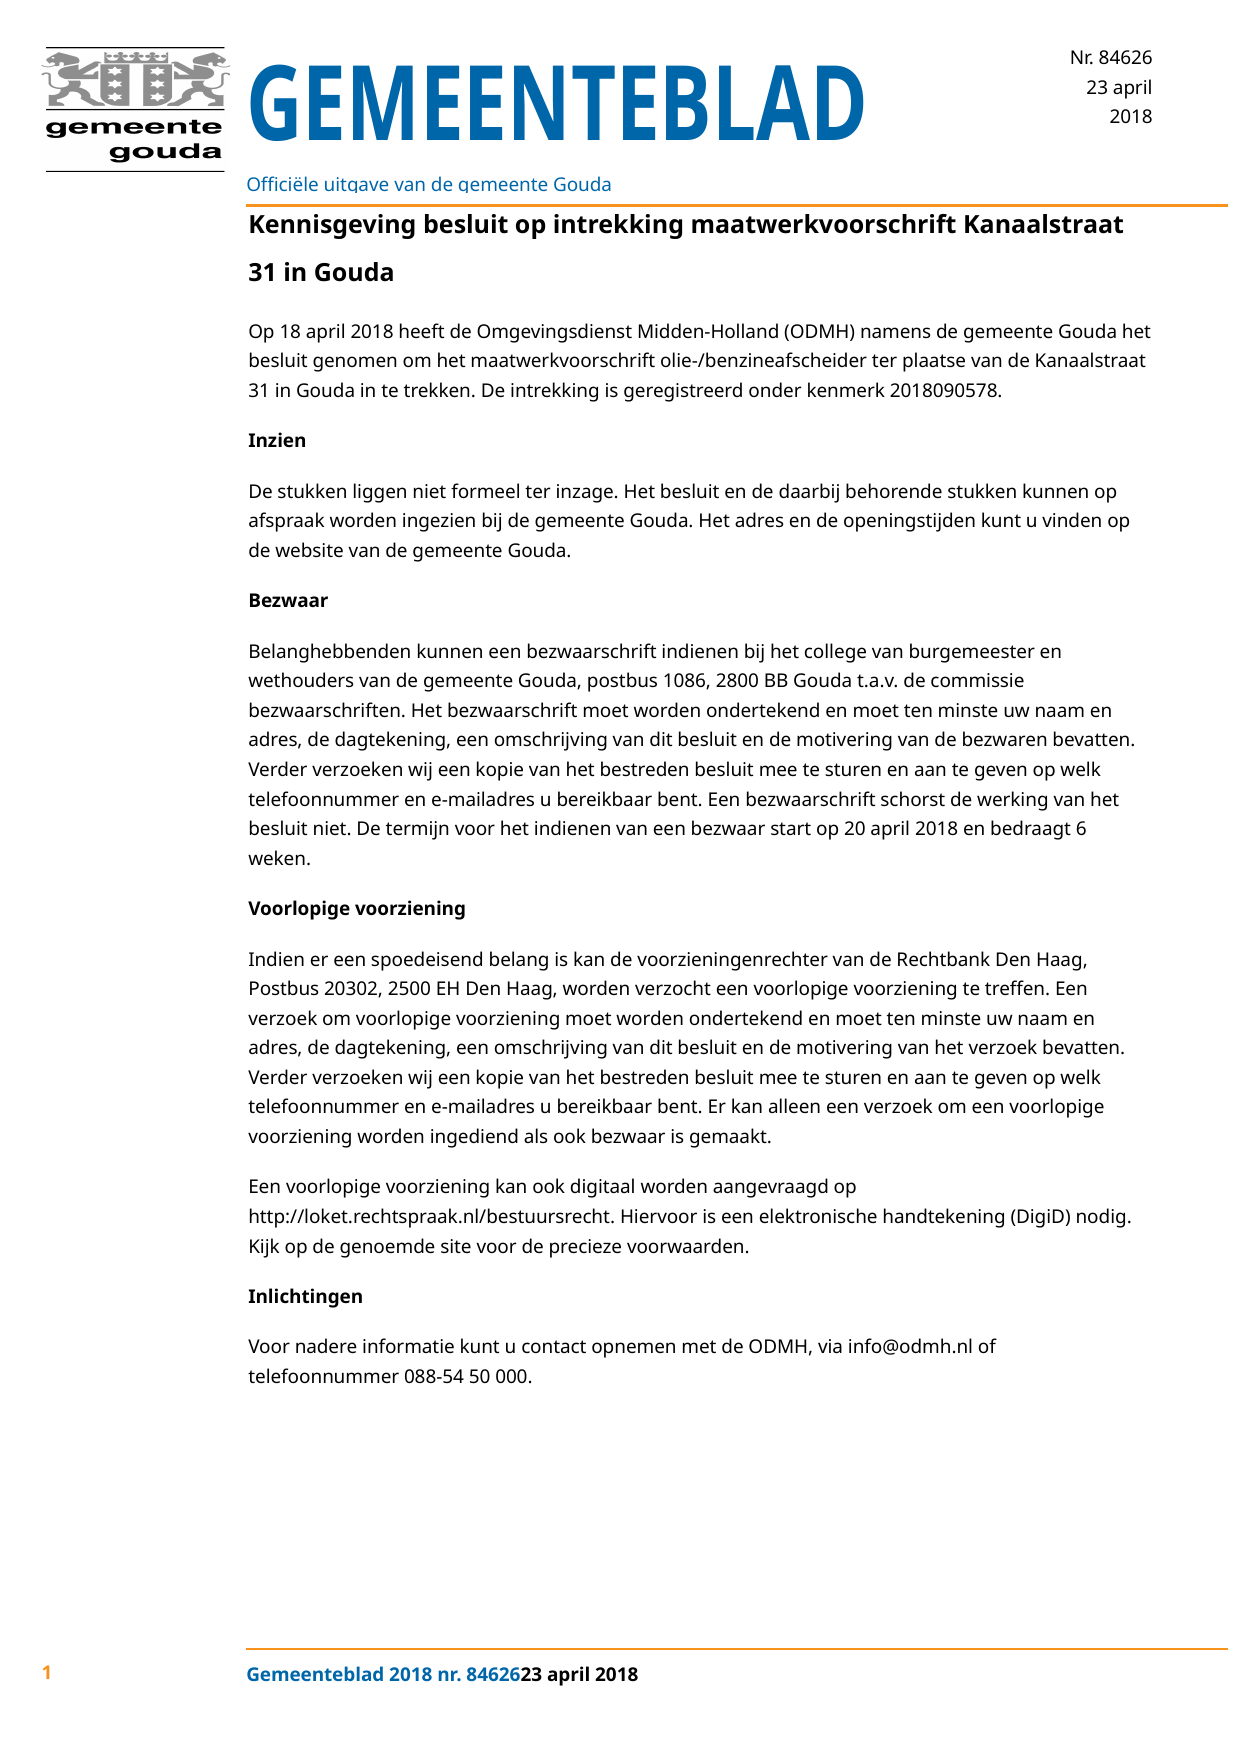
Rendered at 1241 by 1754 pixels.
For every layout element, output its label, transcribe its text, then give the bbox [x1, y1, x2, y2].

text Kennisgeving besluit op intrekking maatwerkvoorschrift Kanaalstraat 31 in Gouda [248, 207, 1152, 288]
text Bezwaar [248, 587, 1152, 613]
text Voor nadere informatie kunt u contact opnemen met de ODMH, via info@odmh.nl of telefoonnummer 088-54 50 000. [248, 1334, 1152, 1389]
text Op 18 april 2018 heeft de Omgevingsdienst Midden-Holland (ODMH) namens de gemeente Gouda het besluit genomen om het maatwerkvoorschrift olie-/benzineafscheider ter plaatse van de Kanaalstraat 31 in Gouda in te trekken. De intrekking is geregistreerd onder kenmerk 2018090578. [248, 318, 1152, 403]
picture [41, 47, 231, 172]
text Belanghebbenden kunnen een bezwaarschrift indienen bij het college van burgemeester en wethouders van de gemeente Gouda, postbus 1086, 2800 BB Gouda t.a.v. de commissie bezwaarschriften. Het bezwaarschrift moet worden ondertekend en moet ten minste uw naam en adres, de dagtekening, een omschrijving van dit besluit en de motivering van de bezwaren bevatten. Verder verzoeken wij een kopie van het bestreden besluit mee te sturen en aan te geven op welk telefoonnummer en e-mailadres u bereikbaar bent. Een bezwaarschrift schorst de werking van het besluit niet. De termijn voor het indienen van een bezwaar start op 20 april 2018 en bedraagt 6 weken. [248, 638, 1152, 871]
text Voorlopige voorziening [248, 895, 1152, 921]
text Inlichtingen [248, 1283, 1152, 1309]
text Een voorlopige voorziening kan ook digitaal worden aangevraagd op http://loket.rechtspraak.nl/bestuursrecht. Hiervoor is een elektronische handtekening (DigiD) nodig. Kijk op de genoemde site voor de precieze voorwaarden. [248, 1174, 1152, 1259]
text Indien er een spoedeisend belang is kan de voorzieningenrechter van de Rechtbank Den Haag, Postbus 20302, 2500 EH Den Haag, worden verzocht een voorlopige voorziening te treffen. Een verzoek om voorlopige voorziening moet worden ondertekend en moet ten minste uw naam en adres, de dagtekening, een omschrijving van dit besluit en de motivering van het verzoek bevatten. Verder verzoeken wij een kopie van het bestreden besluit mee te sturen en aan te geven op welk telefoonnummer en e-mailadres u bereikbaar bent. Er kan alleen een verzoek om een voorlopige voorziening worden ingediend als ook bezwaar is gemaakt. [248, 946, 1152, 1149]
text De stukken liggen niet formeel ter inzage. Het besluit en de daarbij behorende stukken kunnen op afspraak worden ingezien bij de gemeente Gouda. Het adres en de openingstijden kunt u vinden op de website van de gemeente Gouda. [248, 478, 1152, 563]
text Inzien [248, 427, 1152, 453]
